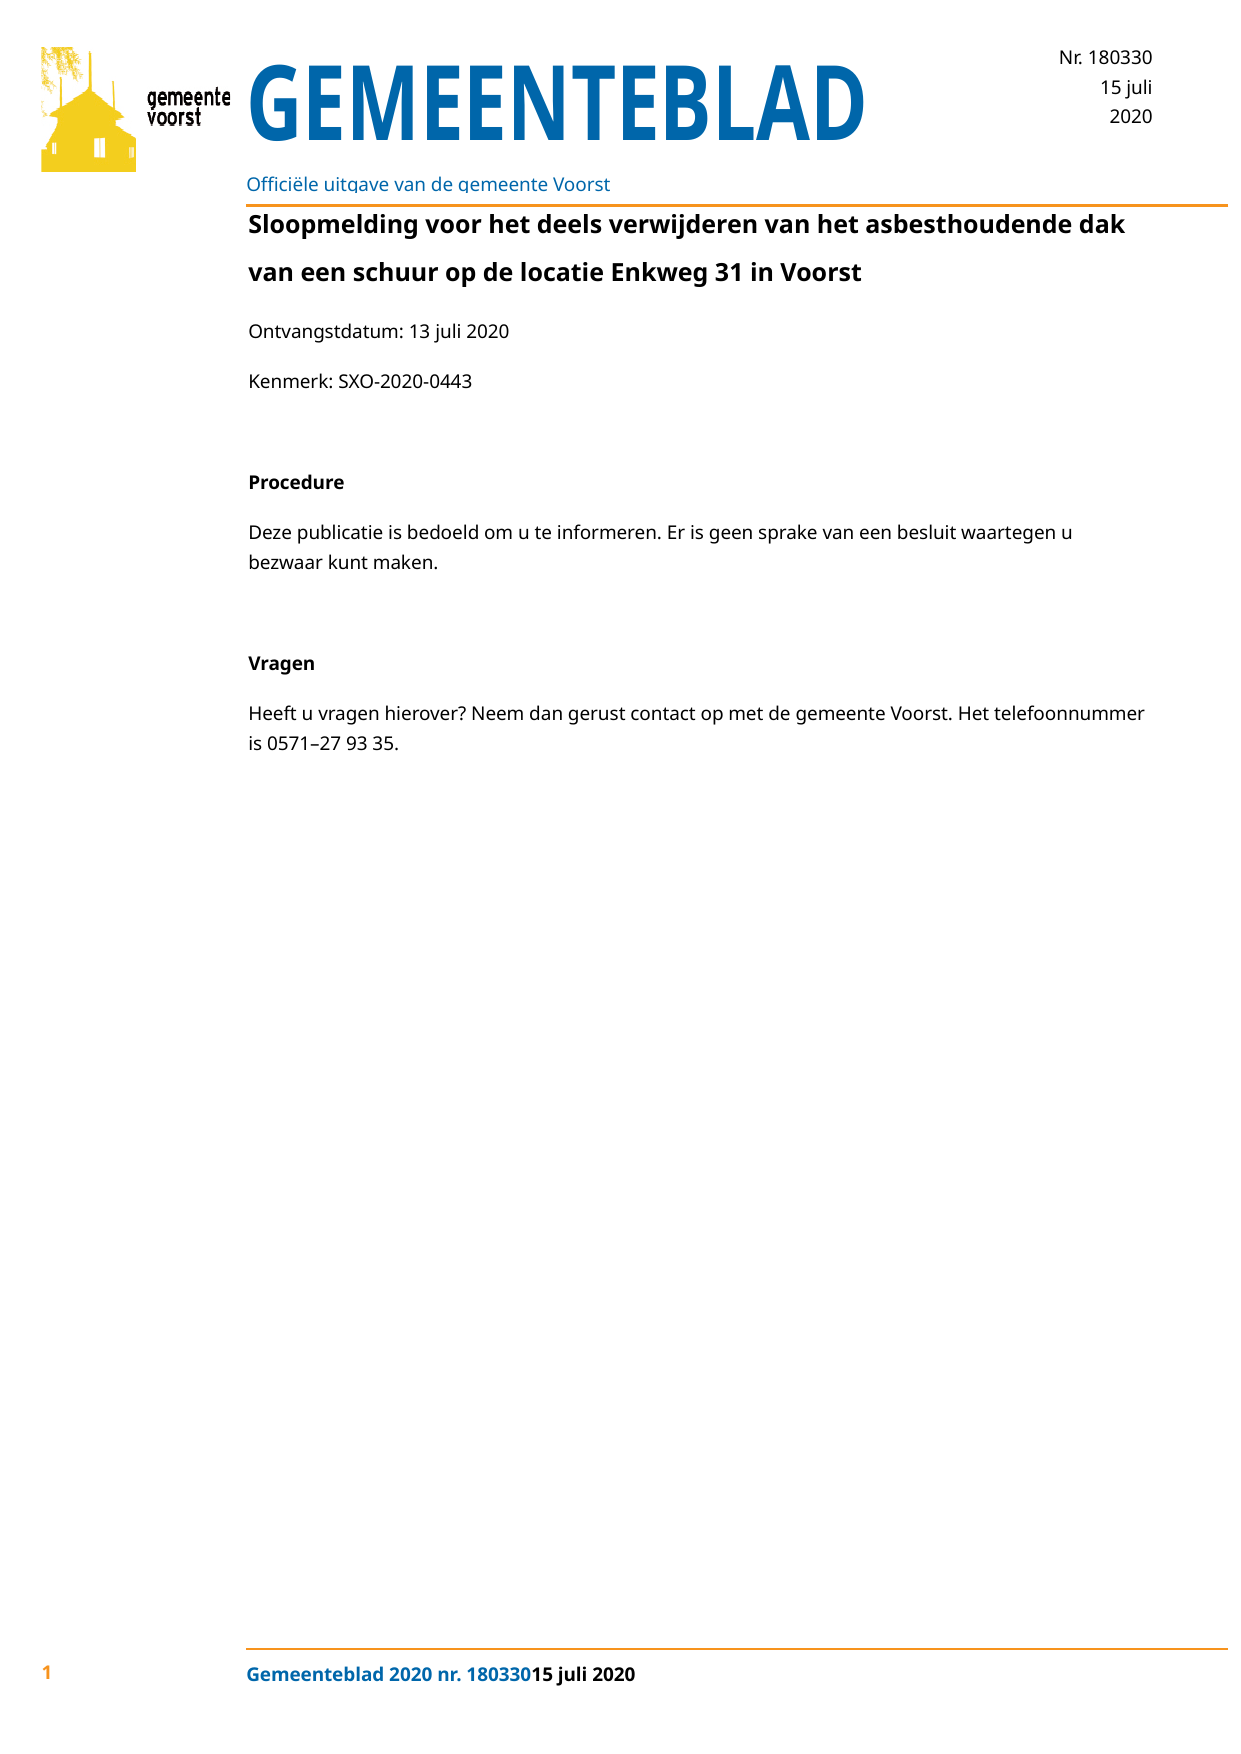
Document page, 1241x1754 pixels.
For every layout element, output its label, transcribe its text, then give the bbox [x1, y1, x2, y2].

text Sloopmelding voor het deels verwijderen van het asbesthoudende dak van een schuur op de locatie Enkweg 31 in Voorst [248, 207, 1152, 288]
text Ontvangstdatum: 13 juli 2020 [248, 318, 1152, 344]
text Heeft u vragen hierover? Neem dan gerust contact op met de gemeente Voorst. Het telefoonnummer is 0571–27 93 35. [248, 700, 1152, 756]
picture [41, 47, 231, 172]
text Vragen [248, 650, 1152, 676]
text Kenmerk: SXO-2020-0443 [248, 368, 1152, 394]
text Procedure [248, 469, 1152, 495]
text Deze publicatie is bedoeld om u te informeren. Er is geen sprake van een besluit waartegen u bezwaar kunt maken. [248, 519, 1152, 575]
